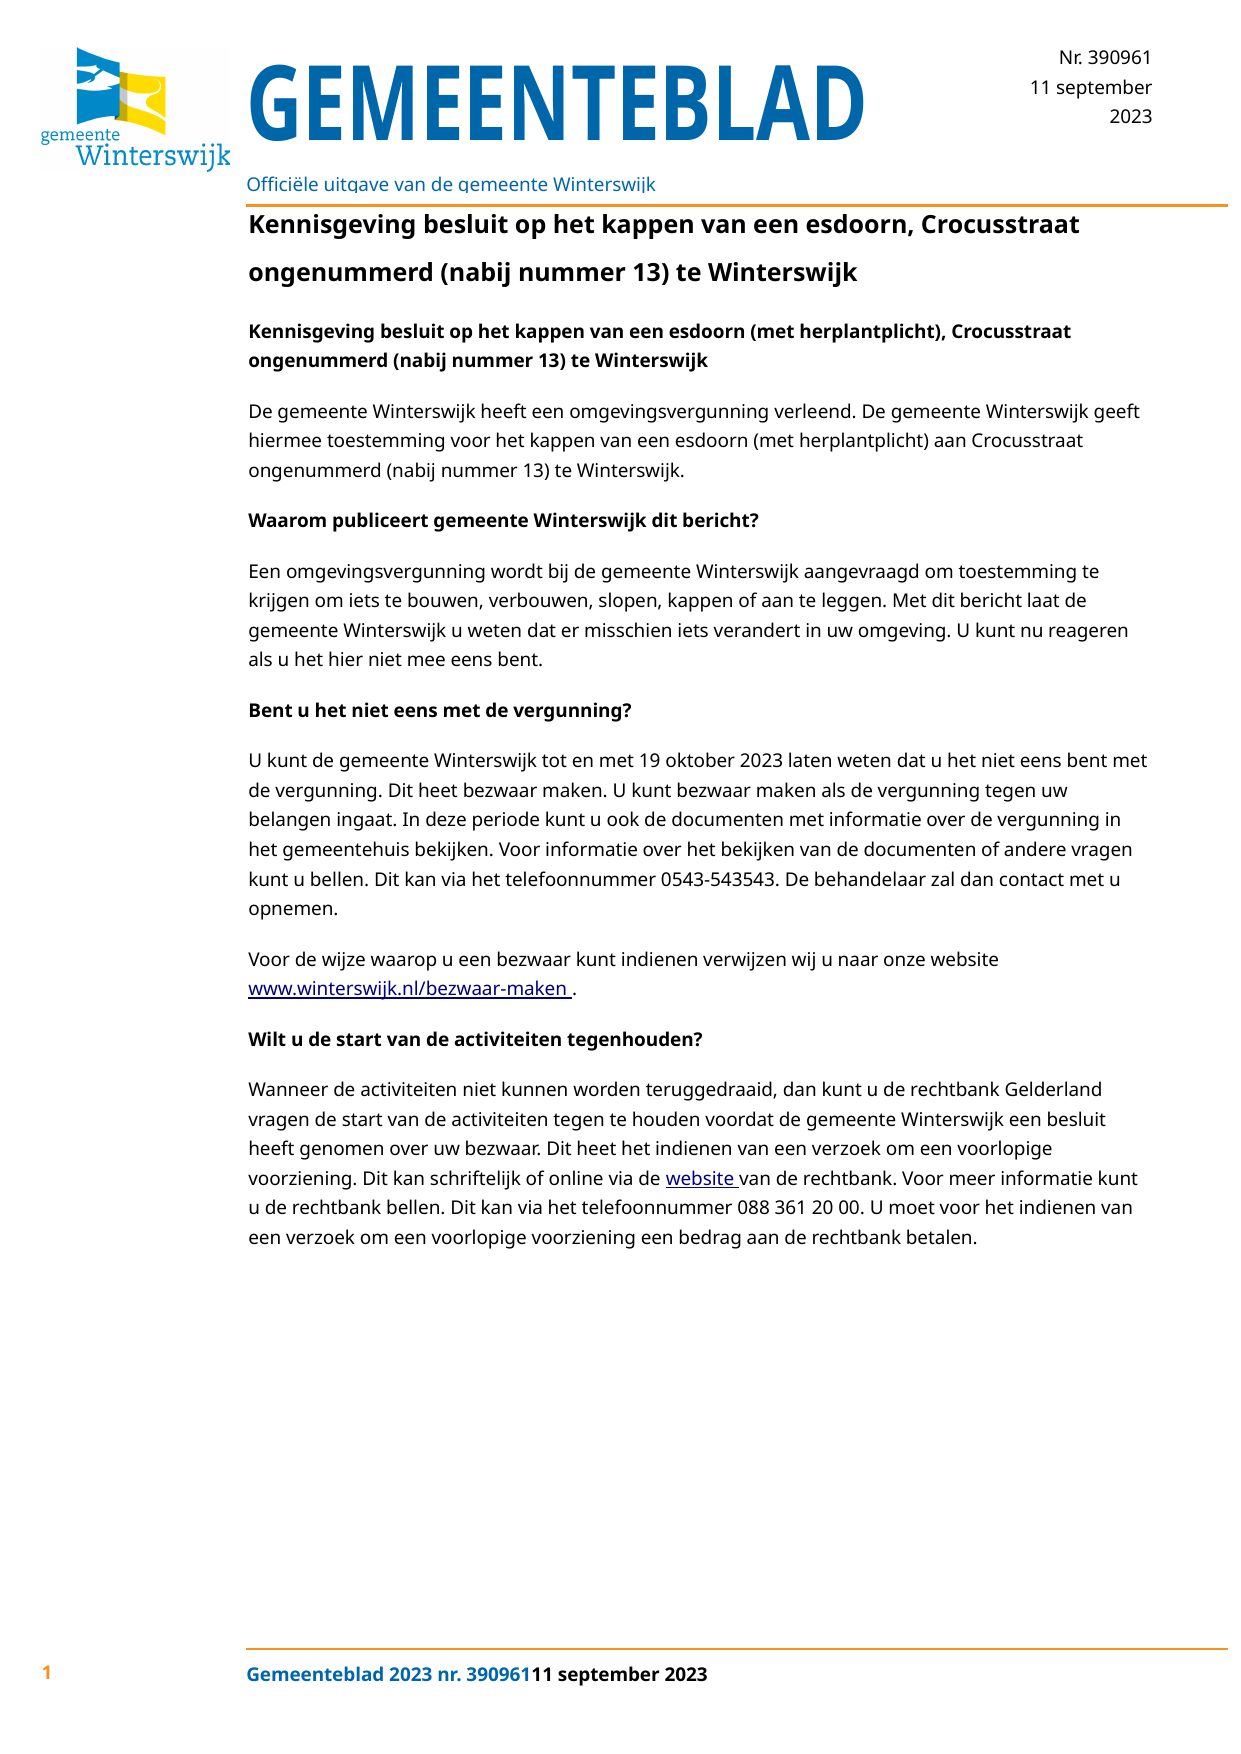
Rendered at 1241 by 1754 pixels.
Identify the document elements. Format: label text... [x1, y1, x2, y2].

picture [225, 153, 231, 162]
text Een omgevingsvergunning wordt bij de gemeente Winterswijk aangevraagd om toestemming te krijgen om iets te bouwen, verbouwen, slopen, kappen of aan te leggen. Met dit bericht laat de gemeente Winterswijk u weten dat er misschien iets verandert in uw omgeving. U kunt nu reageren als u het hier niet mee eens bent. [248, 558, 1152, 672]
text De gemeente Winterswijk heeft een omgevingsvergunning verleend. De gemeente Winterswijk geeft hiermee toestemming voor het kappen van een esdoorn (met herplantplicht) aan Crocusstraat ongenummerd (nabij nummer 13) te Winterswijk. [248, 398, 1152, 483]
text Voor de wijze waarop u een bezwaar kunt indienen verwijzen wij u naar onze website www.winterswijk.nl/bezwaar-maken . [248, 946, 1152, 1001]
text Wanneer de activiteiten niet kunnen worden teruggedraaid, dan kunt u de rechtbank Gelderland vragen de start van de activiteiten tegen te houden voordat de gemeente Winterswijk een besluit heeft genomen over uw bezwaar. Dit heet het indienen van een verzoek om een voorlopige voorziening. Dit kan schriftelijk of online via de website van de rechtbank. Voor meer informatie kunt u de rechtbank bellen. Dit kan via het telefoonnummer 088 361 20 00. U moet voor het indienen van een verzoek om een voorlopige voorziening een bedrag aan de rechtbank betalen. [248, 1076, 1152, 1250]
picture [41, 47, 231, 172]
text Wilt u de start van de activiteiten tegenhouden? [248, 1026, 1152, 1052]
text Kennisgeving besluit op het kappen van een esdoorn (met herplantplicht), Crocusstraat ongenummerd (nabij nummer 13) te Winterswijk [248, 318, 1152, 373]
text Kennisgeving besluit op het kappen van een esdoorn, Crocusstraat ongenummerd (nabij nummer 13) te Winterswijk [248, 207, 1152, 288]
text Bent u het niet eens met de vergunning? [248, 697, 1152, 723]
text Waarom publiceert gemeente Winterswijk dit bericht? [248, 507, 1152, 533]
text U kunt de gemeente Winterswijk tot en met 19 oktober 2023 laten weten dat u het niet eens bent met de vergunning. Dit heet bezwaar maken. U kunt bezwaar maken als de vergunning tegen uw belangen ingaat. In deze periode kunt u ook de documenten met informatie over de vergunning in het gemeentehuis bekijken. Voor informatie over het bekijken van de documenten of andere vragen kunt u bellen. Dit kan via het telefoonnummer 0543-543543. De behandelaar zal dan contact met u opnemen. [248, 747, 1152, 921]
